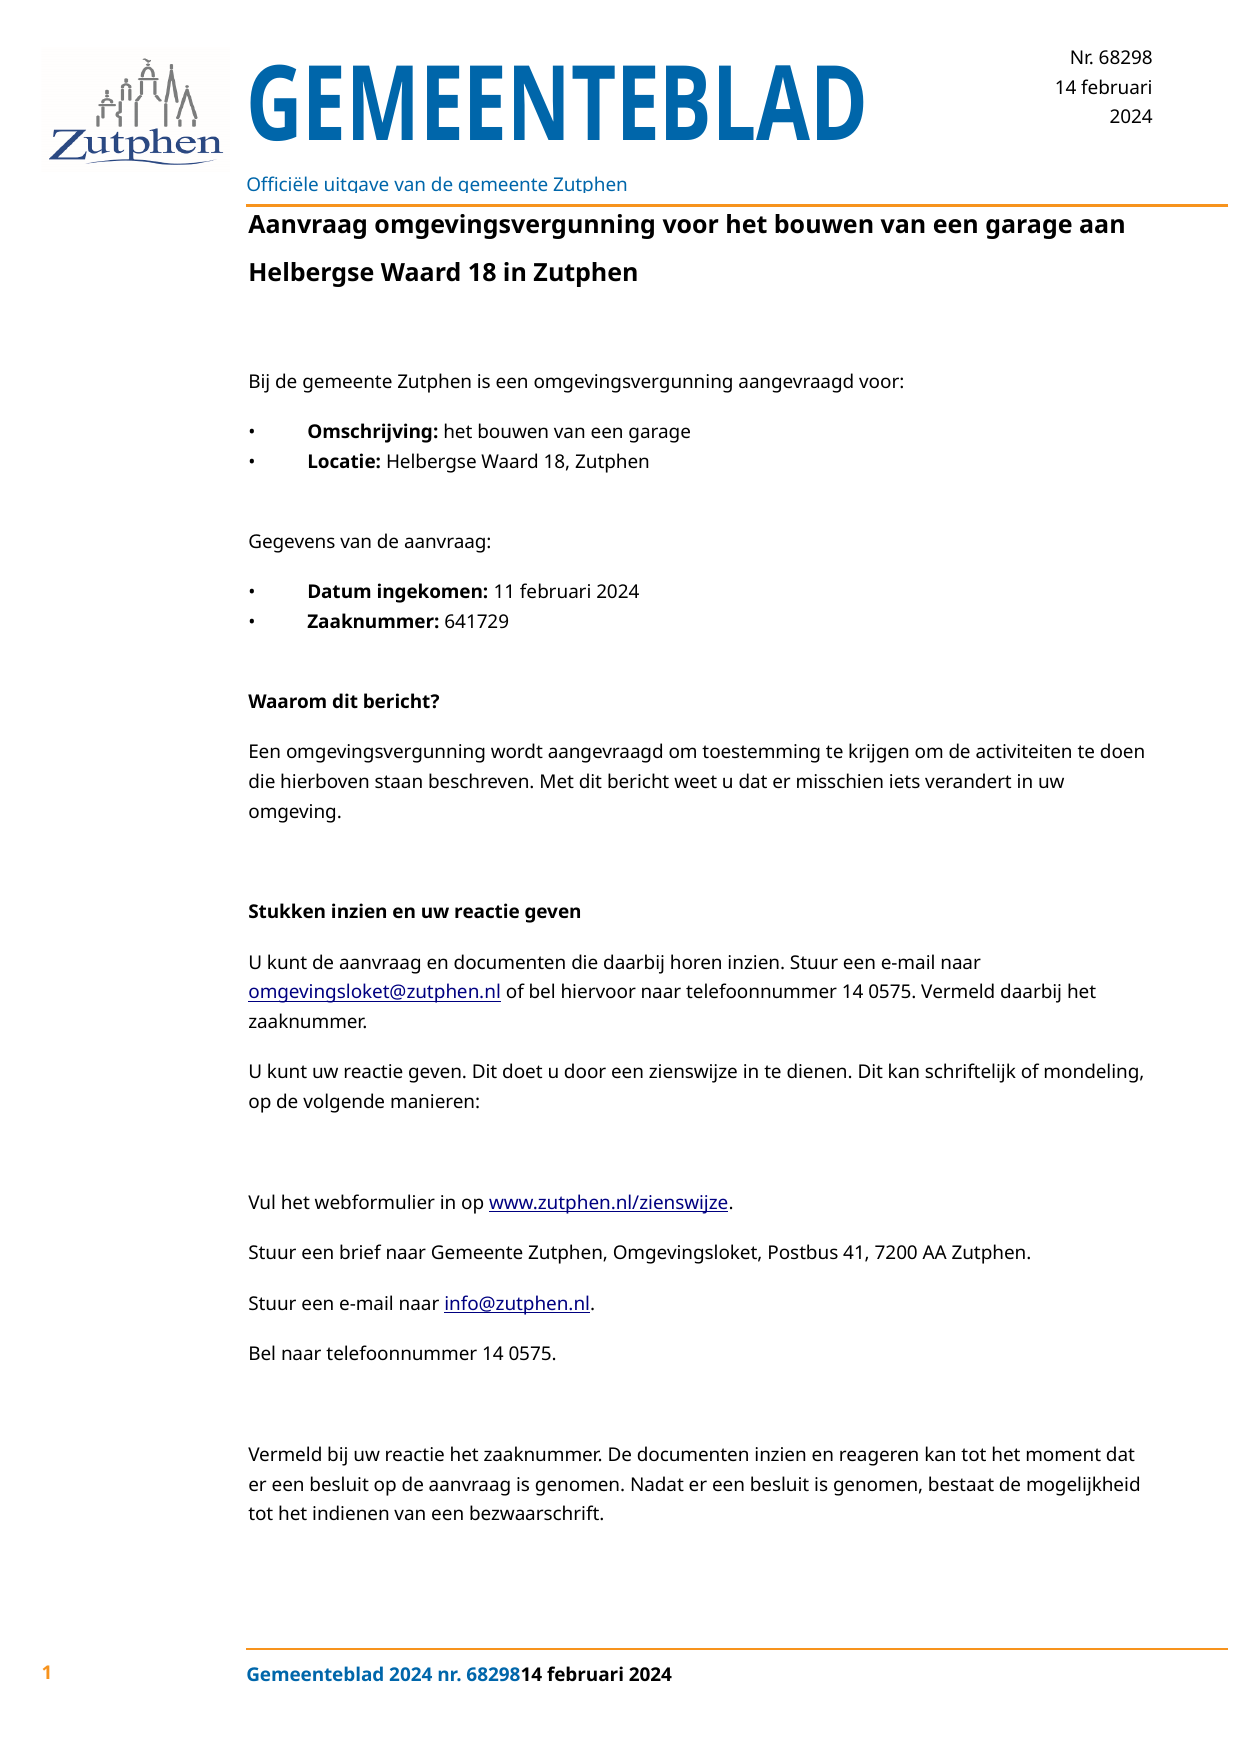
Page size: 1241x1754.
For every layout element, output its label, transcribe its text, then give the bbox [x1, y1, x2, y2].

text Vermeld bij uw reactie het zaaknummer. De documenten inzien en reageren kan tot het moment dat er een besluit op de aanvraag is genomen. Nadat er een besluit is genomen, bestaat de mogelijkheid tot het indienen van een bezwaarschrift. [248, 1441, 1152, 1526]
text Waarom dit bericht? [248, 688, 1152, 714]
list Omschrijving: het bouwen van een garage [248, 419, 1152, 444]
text Een omgevingsvergunning wordt aangevraagd om toestemming te krijgen om de activiteiten te doen die hierboven staan beschreven. Met dit bericht weet u dat er misschien iets verandert in uw omgeving. [248, 739, 1152, 824]
picture [41, 47, 231, 172]
text Stukken inzien en uw reactie geven [248, 899, 1152, 924]
text U kunt de aanvraag en documenten die daarbij horen inzien. Stuur een e-mail naar omgevingsloket@zutphen.nl of bel hiervoor naar telefoonnummer 14 0575. Vermeld daarbij het zaaknummer. [248, 949, 1152, 1034]
text Gegevens van de aanvraag: [248, 528, 1152, 554]
text Stuur een brief naar Gemeente Zutphen, Omgevingsloket, Postbus 41, 7200 AA Zutphen. [248, 1239, 1152, 1265]
text Vul het webformulier in op www.zutphen.nl/zienswijze. [248, 1189, 1152, 1215]
text Stuur een e-mail naar info@zutphen.nl. [248, 1290, 1152, 1316]
list Locatie: Helbergse Waard 18, Zutphen [248, 448, 1152, 474]
text Aanvraag omgevingsvergunning voor het bouwen van een garage aan Helbergse Waard 18 in Zutphen [248, 207, 1152, 288]
text U kunt uw reactie geven. Dit doet u door een zienswijze in te dienen. Dit kan schriftelijk of mondeling, op de volgende manieren: [248, 1059, 1152, 1114]
list Zaaknummer: 641729 [248, 608, 1152, 634]
text Bel naar telefoonnummer 14 0575. [248, 1340, 1152, 1366]
text Bij de gemeente Zutphen is een omgevingsvergunning aangevraagd voor: [248, 368, 1152, 394]
list Datum ingekomen: 11 februari 2024 [248, 579, 1152, 604]
